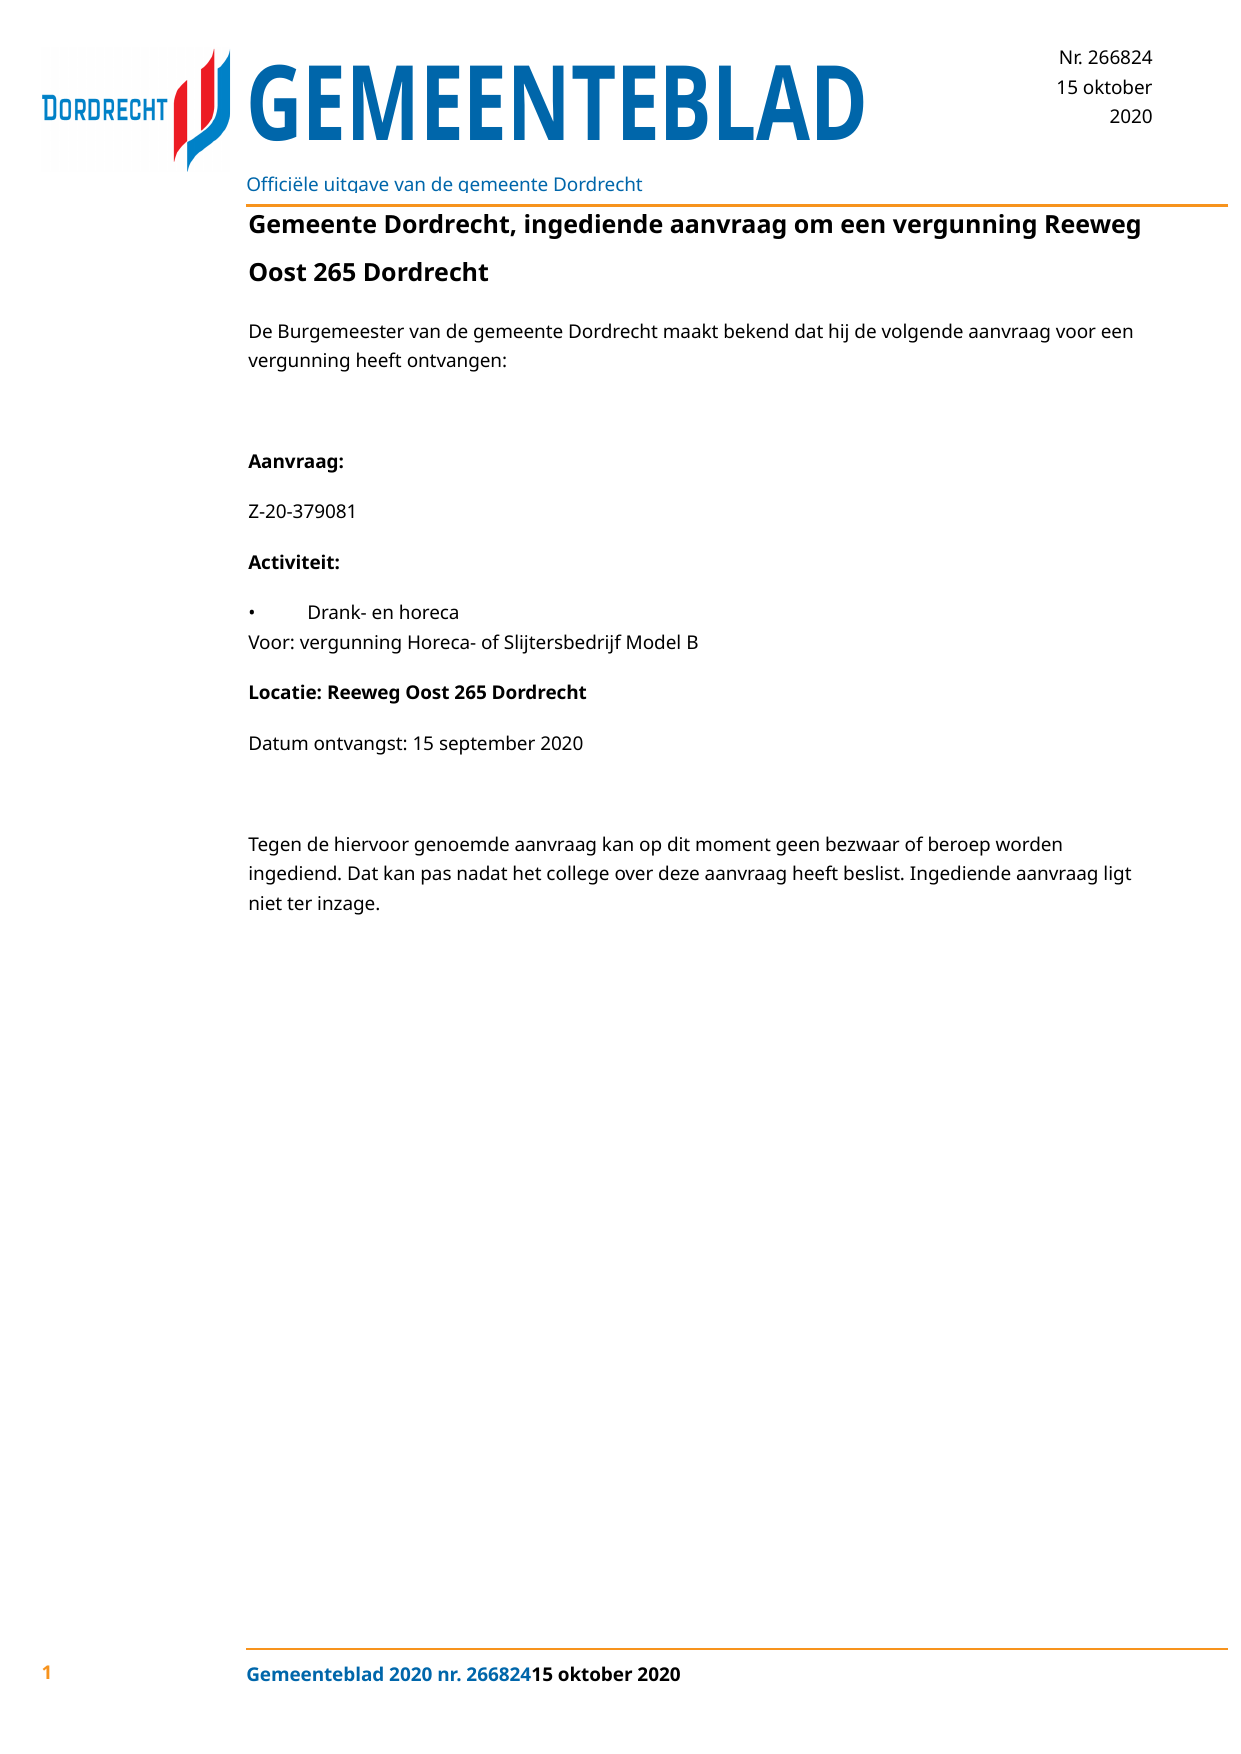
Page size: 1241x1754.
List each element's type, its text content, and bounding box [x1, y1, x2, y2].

text Z-20-379081 [248, 499, 1152, 524]
picture [41, 47, 231, 172]
text Gemeente Dordrecht, ingediende aanvraag om een vergunning Reeweg Oost 265 Dordrecht [248, 207, 1152, 288]
text De Burgemeester van de gemeente Dordrecht maakt bekend dat hij de volgende aanvraag voor een vergunning heeft ontvangen: [248, 318, 1152, 373]
text Voor: vergunning Horeca- of Slijtersbedrijf Model B [248, 629, 1152, 655]
text Datum ontvangst: 15 september 2020 [248, 730, 1152, 756]
text Tegen de hiervoor genoemde aanvraag kan op dit moment geen bezwaar of beroep worden ingediend. Dat kan pas nadat het college over deze aanvraag heeft beslist. Ingediende aanvraag ligt niet ter inzage. [248, 831, 1152, 916]
text Locatie: Reeweg Oost 265 Dordrecht [248, 679, 1152, 705]
text Aanvraag: [248, 448, 1152, 474]
text Activiteit: [248, 549, 1152, 575]
list Drank- en horeca [248, 599, 1152, 625]
